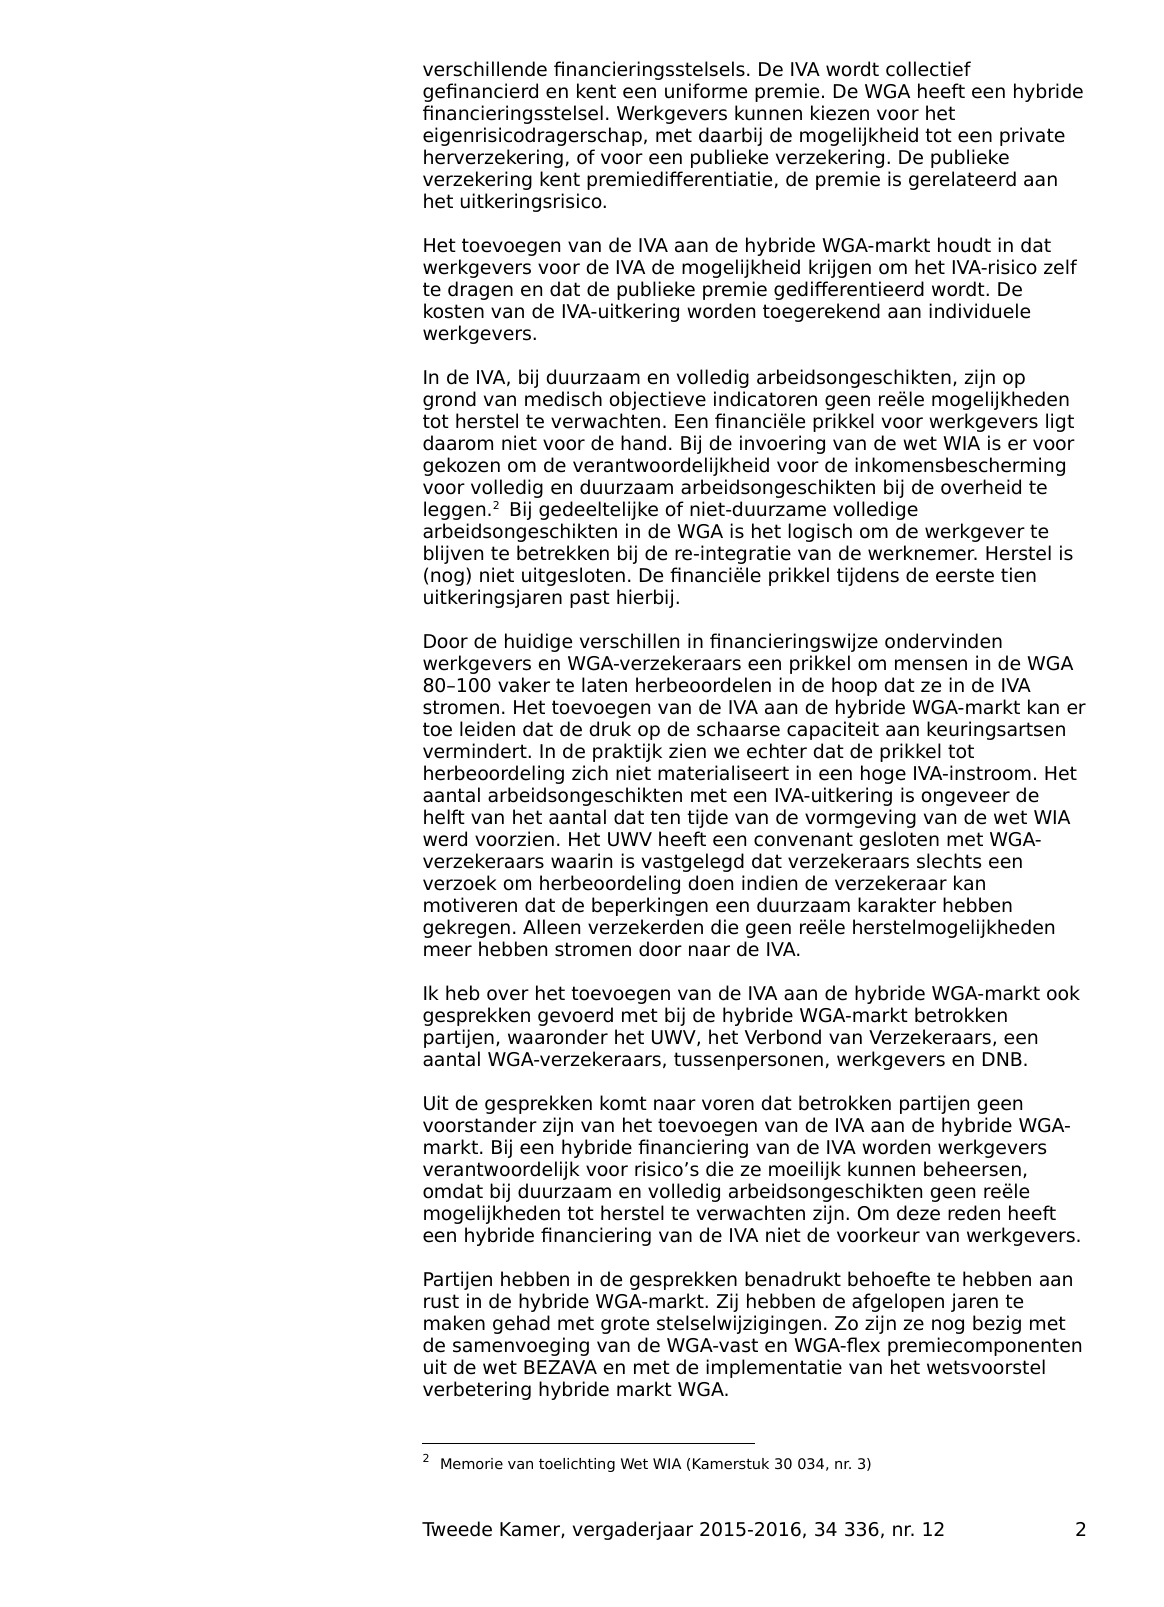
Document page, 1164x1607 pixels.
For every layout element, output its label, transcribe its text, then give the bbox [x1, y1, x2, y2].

text verschillende financieringsstelsels. De IVA wordt collectief gefinancierd en kent een uniforme premie. De WGA heeft een hybride financieringsstelsel. Werkgevers kunnen kiezen voor het eigenrisicodragerschap, met daarbij de mogelijkheid tot een private herverzekering, of voor een publieke verzekering. De publieke verzekering kent premiedifferentiatie, de premie is gerelateerd aan het uitkeringsrisico. [422, 59, 1087, 213]
text Het toevoegen van de IVA aan de hybride WGA-markt houdt in dat werkgevers voor de IVA de mogelijkheid krijgen om het IVA-risico zelf te dragen en dat de publieke premie gedifferentieerd wordt. De kosten van de IVA-uitkering worden toegerekend aan individuele werkgevers. [422, 235, 1087, 345]
text Uit de gesprekken komt naar voren dat betrokken partijen geen voorstander zijn van het toevoegen van de IVA aan de hybride WGA-markt. Bij een hybride financiering van de IVA worden werkgevers verantwoordelijk voor risico’s die ze moeilijk kunnen beheersen, omdat bij duurzaam en volledig arbeidsongeschikten geen reële mogelijkheden tot herstel te verwachten zijn. Om deze reden heeft een hybride financiering van de IVA niet de voorkeur van werkgevers. [422, 1093, 1087, 1247]
text Door de huidige verschillen in financieringswijze ondervinden werkgevers en WGA-verzekeraars een prikkel om mensen in de WGA 80–100 vaker te laten herbeoordelen in de hoop dat ze in de IVA stromen. Het toevoegen van de IVA aan de hybride WGA-markt kan er toe leiden dat de druk op de schaarse capaciteit aan keuringsartsen vermindert. In de praktijk zien we echter dat de prikkel tot herbeoordeling zich niet materialiseert in een hoge IVA-instroom. Het aantal arbeidsongeschikten met een IVA-uitkering is ongeveer de helft van het aantal dat ten tijde van de vormgeving van de wet WIA werd voorzien. Het UWV heeft een convenant gesloten met WGA-verzekeraars waarin is vastgelegd dat verzekeraars slechts een verzoek om herbeoordeling doen indien de verzekeraar kan motiveren dat de beperkingen een duurzaam karakter hebben gekregen. Alleen verzekerden die geen reële herstelmogelijkheden meer hebben stromen door naar de IVA. [422, 631, 1087, 961]
text Memorie van toelichting Wet WIA (Kamerstuk 30 034, nr. 3) [422, 1452, 1087, 1474]
text In de IVA, bij duurzaam en volledig arbeidsongeschikten, zijn op grond van medisch objectieve indicatoren geen reële mogelijkheden tot herstel te verwachten. Een financiële prikkel voor werkgevers ligt daarom niet voor de hand. Bij de invoering van de wet WIA is er voor gekozen om de verantwoordelijkheid voor de inkomensbescherming voor volledig en duurzaam arbeidsongeschikten bij de overheid te leggen. Bij gedeeltelijke of niet-duurzame volledige arbeidsongeschikten in de WGA is het logisch om de werkgever te blijven te betrekken bij de re-integratie van de werknemer. Herstel is (nog) niet uitgesloten. De financiële prikkel tijdens de eerste tien uitkeringsjaren past hierbij. [422, 367, 1087, 609]
text Partijen hebben in de gesprekken benadrukt behoefte te hebben aan rust in de hybride WGA-markt. Zij hebben de afgelopen jaren te maken gehad met grote stelselwijzigingen. Zo zijn ze nog bezig met de samenvoeging van de WGA-vast en WGA-flex premiecomponenten uit de wet BEZAVA en met de implementatie van het wetsvoorstel verbetering hybride markt WGA. [422, 1269, 1087, 1401]
text Ik heb over het toevoegen van de IVA aan de hybride WGA-markt ook gesprekken gevoerd met bij de hybride WGA-markt betrokken partijen, waaronder het UWV, het Verbond van Verzekeraars, een aantal WGA-verzekeraars, tussenpersonen, werkgevers en DNB. [422, 983, 1087, 1071]
